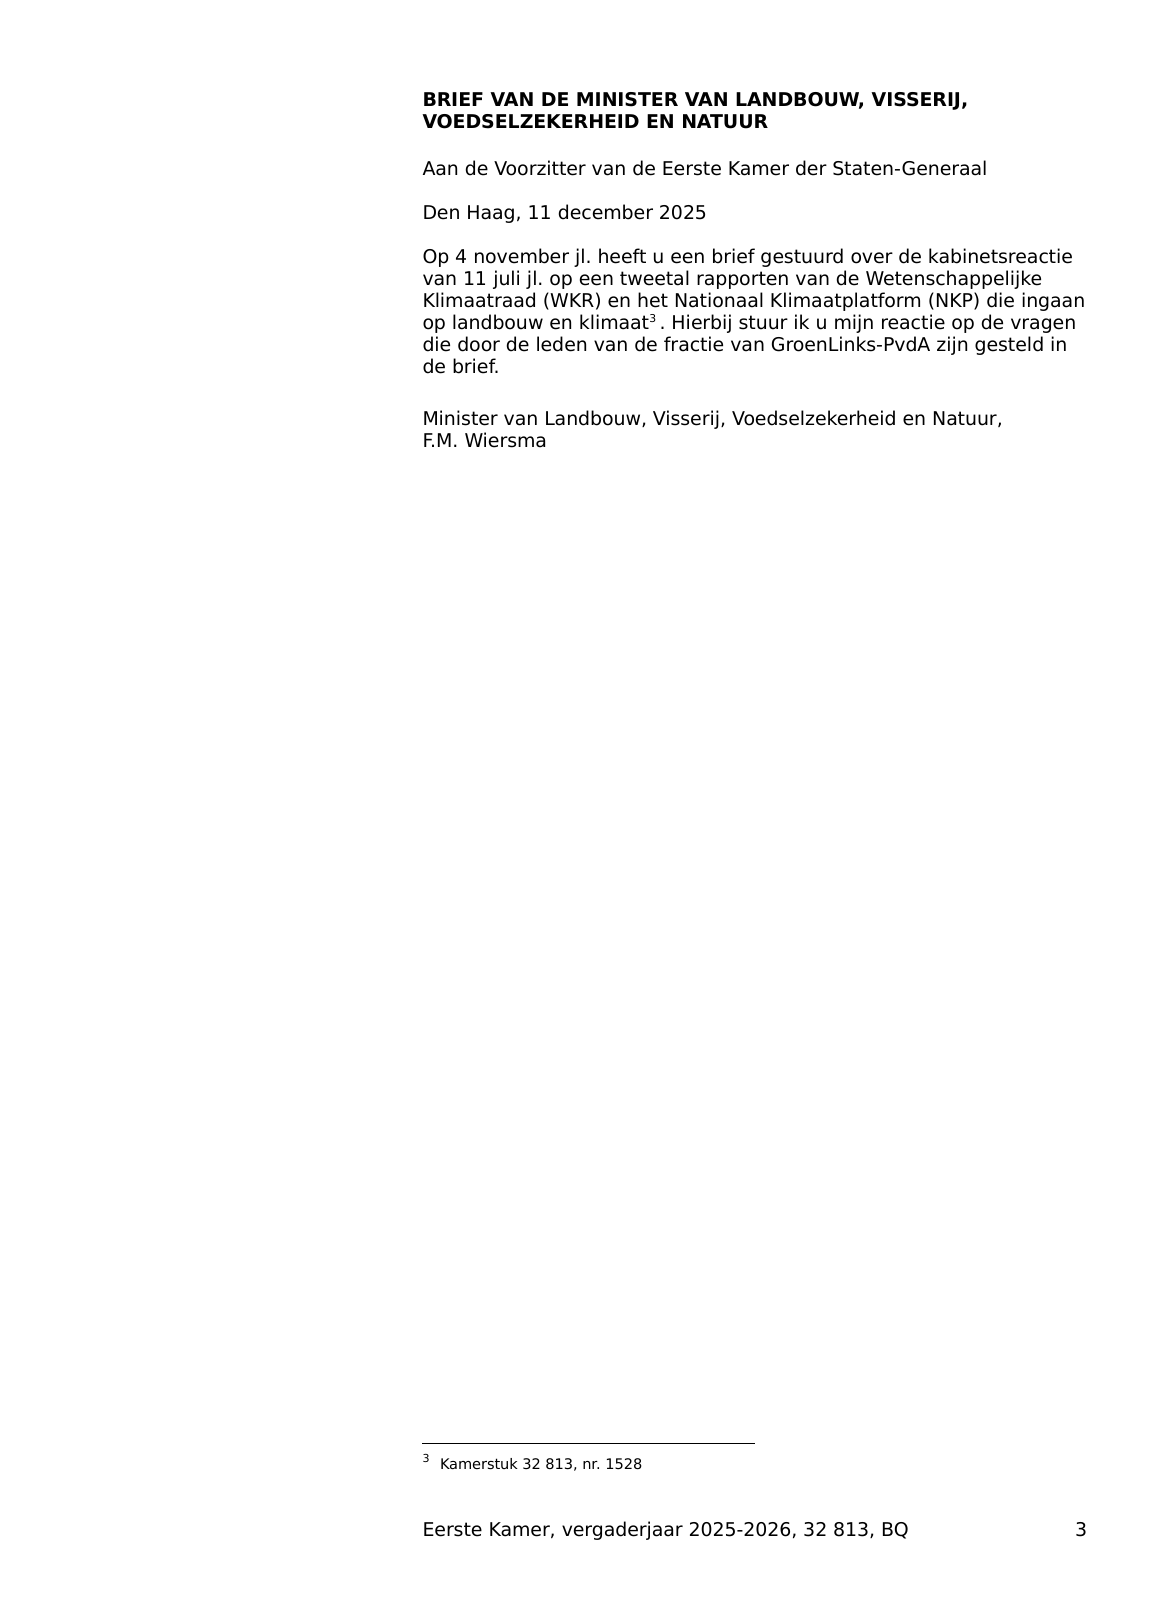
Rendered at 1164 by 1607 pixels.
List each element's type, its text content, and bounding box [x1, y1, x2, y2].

text Minister van Landbouw, Visserij, Voedselzekerheid en Natuur, F.M. Wiersma [422, 408, 1087, 452]
subtitle BRIEF VAN DE MINISTER VAN LANDBOUW, VISSERIJ, VOEDSELZEKERHEID EN NATUUR [422, 89, 1087, 133]
text Op 4 november jl. heeft u een brief gestuurd over de kabinetsreactie van 11 juli jl. op een tweetal rapporten van de Wetenschappelijke Klimaatraad (WKR) en het Nationaal Klimaatplatform (NKP) die ingaan op landbouw en klimaat. Hierbij stuur ik u mijn reactie op de vragen die door de leden van de fractie van GroenLinks-PvdA zijn gesteld in de brief. [422, 246, 1087, 378]
text Aan de Voorzitter van de Eerste Kamer der Staten-Generaal [422, 158, 1087, 180]
text Den Haag, 11 december 2025 [422, 202, 1087, 224]
text Kamerstuk 32 813, nr. 1528 [422, 1452, 1087, 1474]
